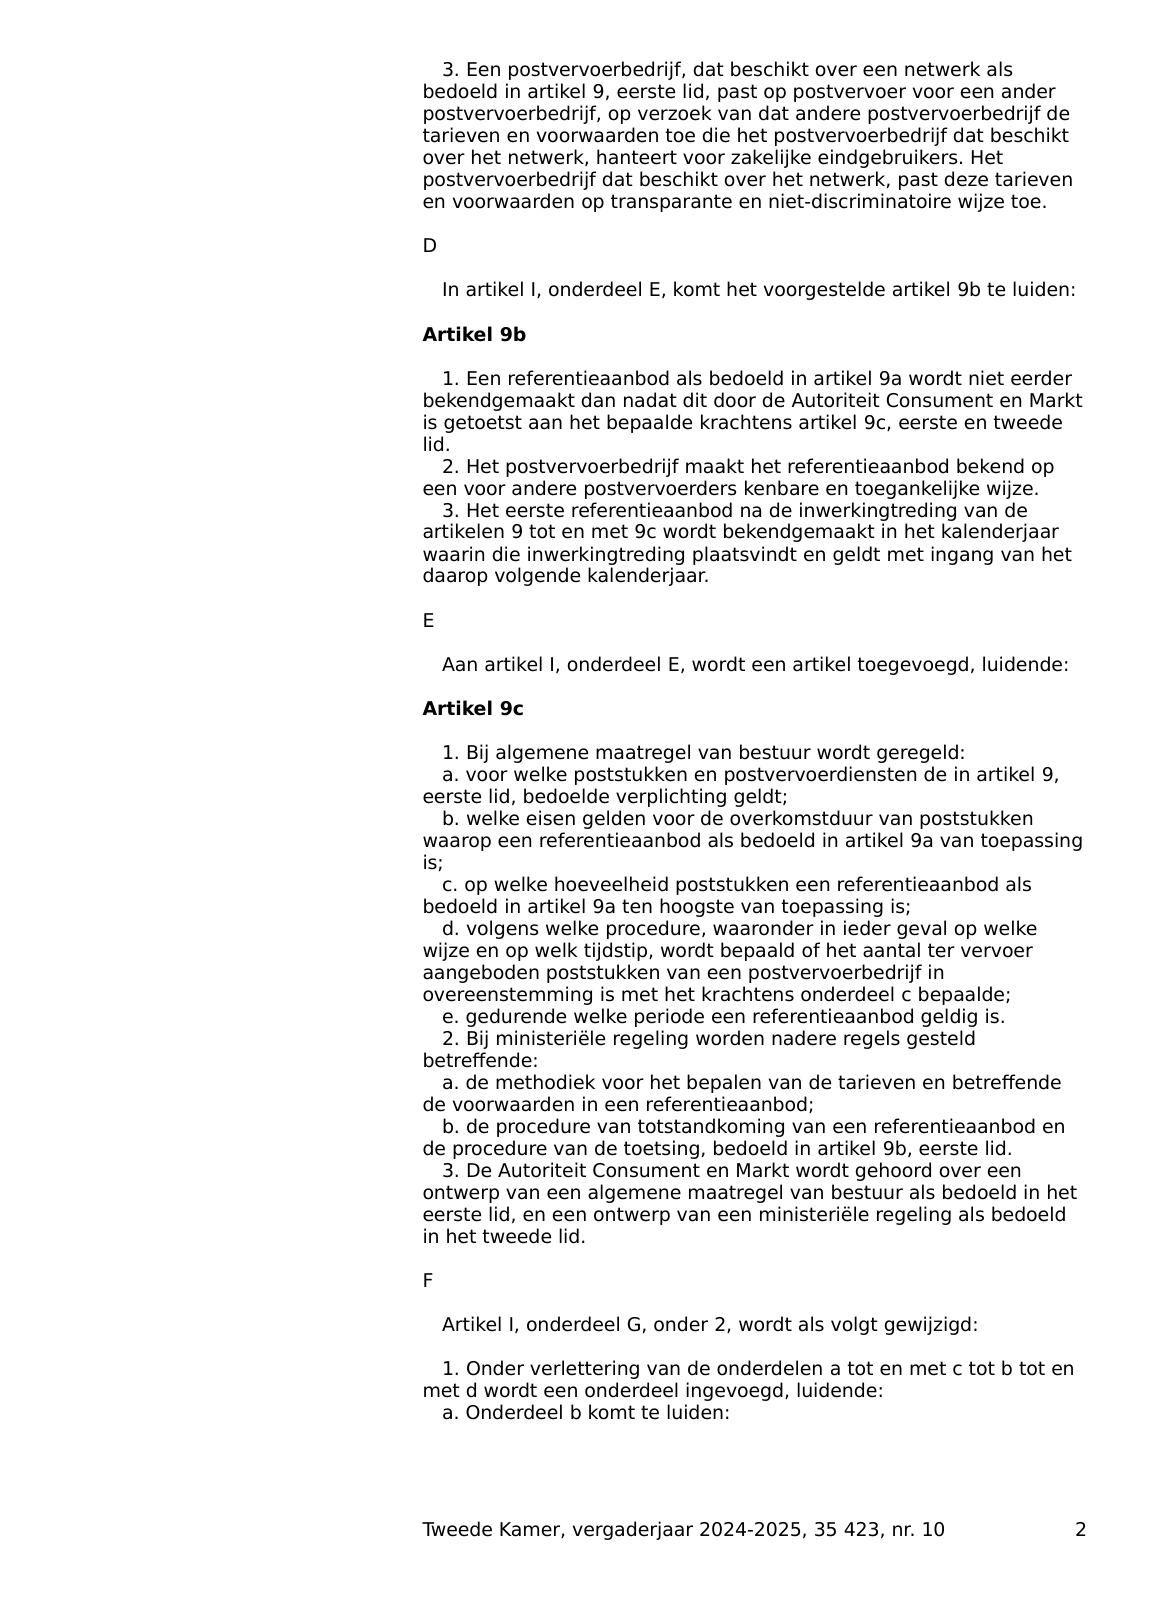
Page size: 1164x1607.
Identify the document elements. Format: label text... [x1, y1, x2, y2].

subtitle F [422, 1270, 1087, 1292]
text e. gedurende welke periode een referentieaanbod geldig is. [422, 1006, 1087, 1028]
text c. op welke hoeveelheid poststukken een referentieaanbod als bedoeld in artikel 9a ten hoogste van toepassing is; [422, 874, 1087, 918]
text In artikel I, onderdeel E, komt het voorgestelde artikel 9b te luiden: [422, 279, 1087, 301]
text a. voor welke poststukken en postvervoerdiensten de in artikel 9, eerste lid, bedoelde verplichting geldt; [422, 764, 1087, 808]
text b. de procedure van totstandkoming van een referentieaanbod en de procedure van de toetsing, bedoeld in artikel 9b, eerste lid. [422, 1116, 1087, 1160]
text 3. De Autoriteit Consument en Markt wordt gehoord over een ontwerp van een algemene maatregel van bestuur als bedoeld in het eerste lid, en een ontwerp van een ministeriële regeling als bedoeld in het tweede lid. [422, 1160, 1087, 1248]
text d. volgens welke procedure, waaronder in ieder geval op welke wijze en op welk tijdstip, wordt bepaald of het aantal ter vervoer aangeboden poststukken van een postvervoerbedrijf in overeenstemming is met het krachtens onderdeel c bepaalde; [422, 918, 1087, 1006]
text 2. Bij ministeriële regeling worden nadere regels gesteld betreffende: [422, 1028, 1087, 1072]
subtitle E [422, 609, 1087, 632]
subtitle D [422, 235, 1087, 257]
text Artikel I, onderdeel G, onder 2, wordt als volgt gewijzigd: [422, 1314, 1087, 1336]
text b. welke eisen gelden voor de overkomstduur van poststukken waarop een referentieaanbod als bedoeld in artikel 9a van toepassing is; [422, 808, 1087, 874]
text a. de methodiek voor het bepalen van de tarieven en betreffende de voorwaarden in een referentieaanbod; [422, 1072, 1087, 1116]
text 1. Onder verlettering van de onderdelen a tot en met c tot b tot en met d wordt een onderdeel ingevoegd, luidende: [422, 1358, 1087, 1402]
subtitle Artikel 9b [422, 323, 1087, 345]
text Aan artikel I, onderdeel E, wordt een artikel toegevoegd, luidende: [422, 654, 1087, 676]
subtitle Artikel 9c [422, 698, 1087, 720]
text 1. Een referentieaanbod als bedoeld in artikel 9a wordt niet eerder bekendgemaakt dan nadat dit door de Autoriteit Consument en Markt is getoetst aan het bepaalde krachtens artikel 9c, eerste en tweede lid. [422, 368, 1087, 456]
text 2. Het postvervoerbedrijf maakt het referentieaanbod bekend op een voor andere postvervoerders kenbare en toegankelijke wijze. [422, 456, 1087, 499]
text 3. Het eerste referentieaanbod na de inwerkingtreding van de artikelen 9 tot en met 9c wordt bekendgemaakt in het kalenderjaar waarin die inwerkingtreding plaatsvindt en geldt met ingang van het daarop volgende kalenderjaar. [422, 499, 1087, 587]
text 3. Een postvervoerbedrijf, dat beschikt over een netwerk als bedoeld in artikel 9, eerste lid, past op postvervoer voor een ander postvervoerbedrijf, op verzoek van dat andere postvervoerbedrijf de tarieven en voorwaarden toe die het postvervoerbedrijf dat beschikt over het netwerk, hanteert voor zakelijke eindgebruikers. Het postvervoerbedrijf dat beschikt over het netwerk, past deze tarieven en voorwaarden op transparante en niet-discriminatoire wijze toe. [422, 59, 1087, 213]
text 1. Bij algemene maatregel van bestuur wordt geregeld: [422, 742, 1087, 764]
text a. Onderdeel b komt te luiden: [422, 1402, 1087, 1424]
